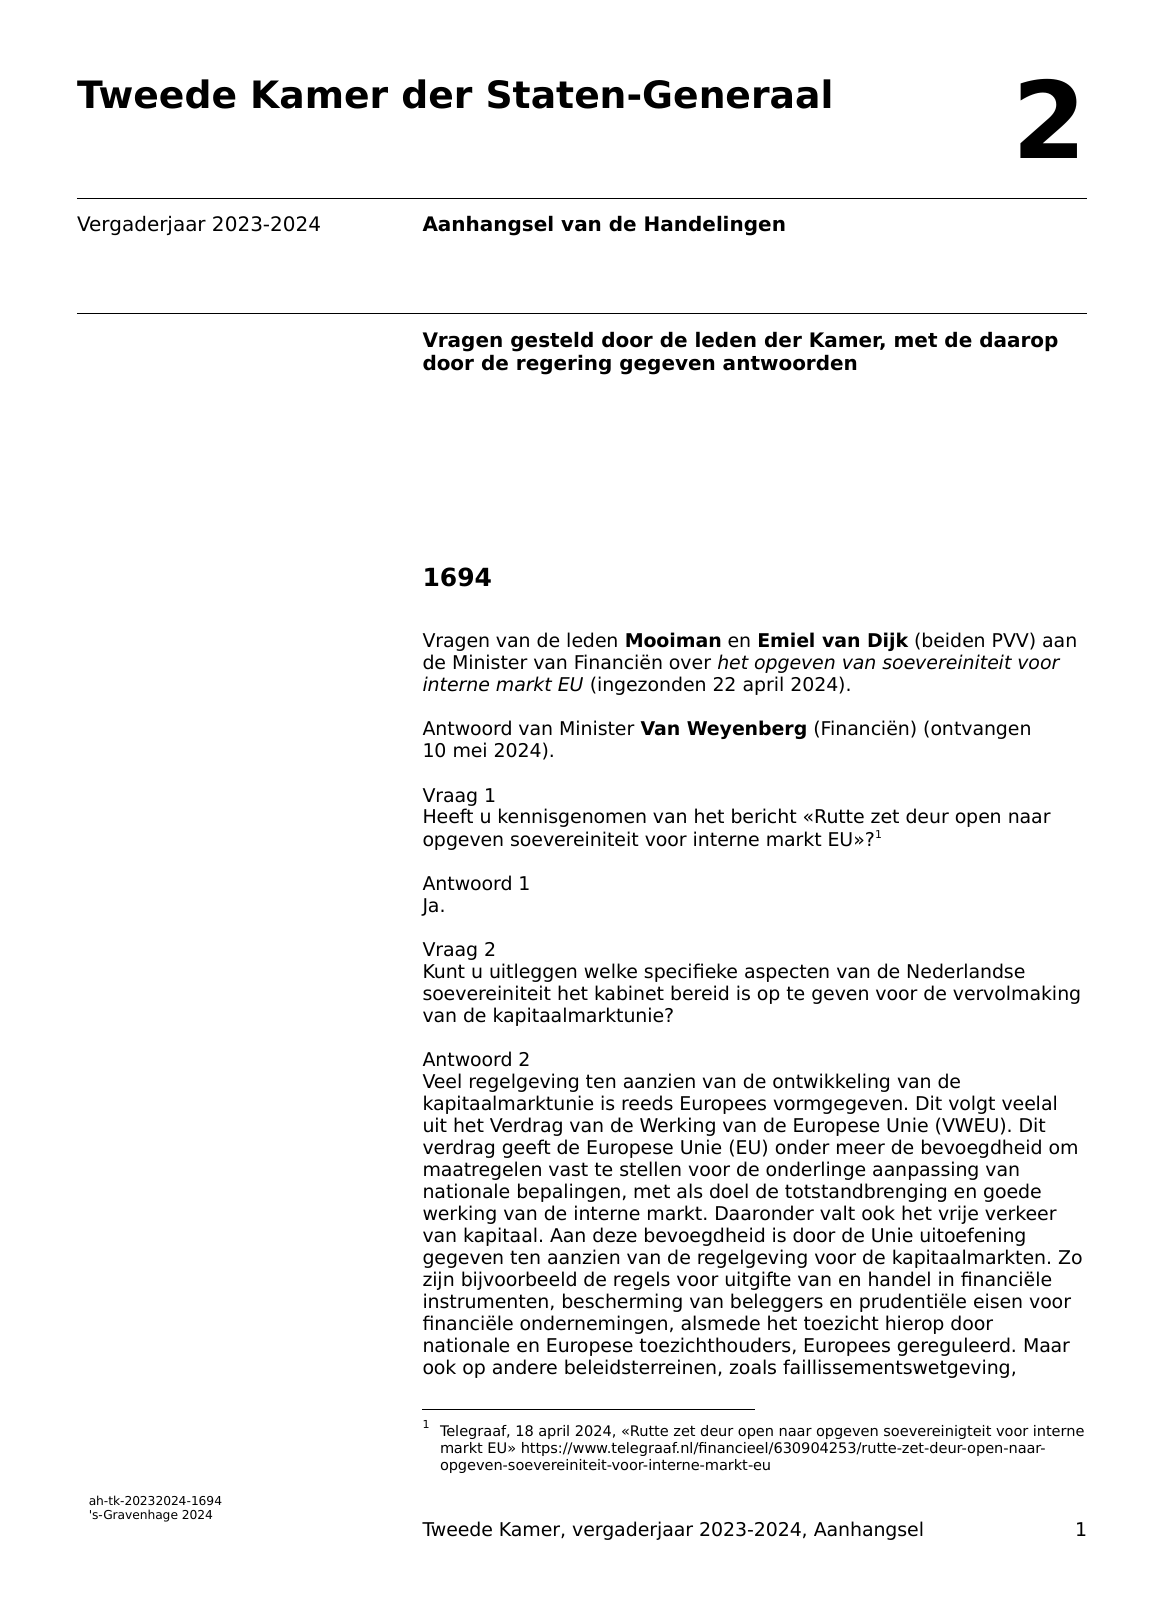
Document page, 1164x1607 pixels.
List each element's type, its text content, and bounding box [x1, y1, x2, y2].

text Kunt u uitleggen welke specifieke aspecten van de Nederlandse soevereiniteit het kabinet bereid is op te geven voor de vervolmaking van de kapitaalmarktunie? [422, 961, 1087, 1027]
text Vragen van de leden Mooiman en Emiel van Dijk (beiden PVV) aan de Minister van Financiën over het opgeven van soevereiniteit voor interne markt EU (ingezonden 22 april 2024). [422, 630, 1087, 696]
table_header 2 [886, 59, 1087, 198]
text Antwoord 2 [422, 1049, 1087, 1071]
table_cell Aanhangsel van de Handelingen [422, 199, 1087, 313]
table_header Tweede Kamer der Staten-Generaal [77, 59, 886, 198]
text Telegraaf, 18 april 2024, «Rutte zet deur open naar opgeven soevereinigteit voor interne markt EU» https://www.telegraaf.nl/financieel/630904253/rutte-zet-deur-open-naar-opgeven-soevereiniteit-voor-interne-markt-eu [422, 1418, 1087, 1474]
table_cell [77, 314, 422, 375]
table_cell Vragen gesteld door de leden der Kamer, met de daarop door de regering gegeven antwoorden [422, 314, 1087, 375]
text Antwoord van Minister Van Weyenberg (Financiën) (ontvangen 10 mei 2024). [422, 718, 1087, 762]
text Antwoord 1 [422, 873, 1087, 894]
text Ja. [422, 894, 1087, 917]
text ah-tk-20232024-1694 [88, 1494, 323, 1508]
table_cell Vergaderjaar 2023-2024 [77, 199, 422, 313]
text 1694 [422, 563, 1087, 592]
text Heeft u kennisgenomen van het bericht «Rutte zet deur open naar opgeven soevereiniteit voor interne markt EU»? [422, 806, 1087, 850]
text Vraag 1 [422, 784, 1087, 806]
text 's-Gravenhage 2024 [88, 1508, 323, 1522]
text Veel regelgeving ten aanzien van de ontwikkeling van de kapitaalmarktunie is reeds Europees vormgegeven. Dit volgt veelal uit het Verdrag van de Werking van de Europese Unie (VWEU). Dit verdrag geeft de Europese Unie (EU) onder meer de bevoegdheid om maatregelen vast te stellen voor de onderlinge aanpassing van nationale bepalingen, met als doel de totstandbrenging en goede werking van de interne markt. Daaronder valt ook het vrije verkeer van kapitaal. Aan deze bevoegdheid is door de Unie uitoefening gegeven ten aanzien van de regelgeving voor de kapitaalmarkten. Zo zijn bijvoorbeeld de regels voor uitgifte van en handel in financiële instrumenten, bescherming van beleggers en prudentiële eisen voor financiële ondernemingen, alsmede het toezicht hierop door nationale en Europese toezichthouders, Europees gereguleerd. Maar ook op andere beleidsterreinen, zoals faillissementswetgeving, [422, 1071, 1087, 1378]
text Vraag 2 [422, 939, 1087, 961]
